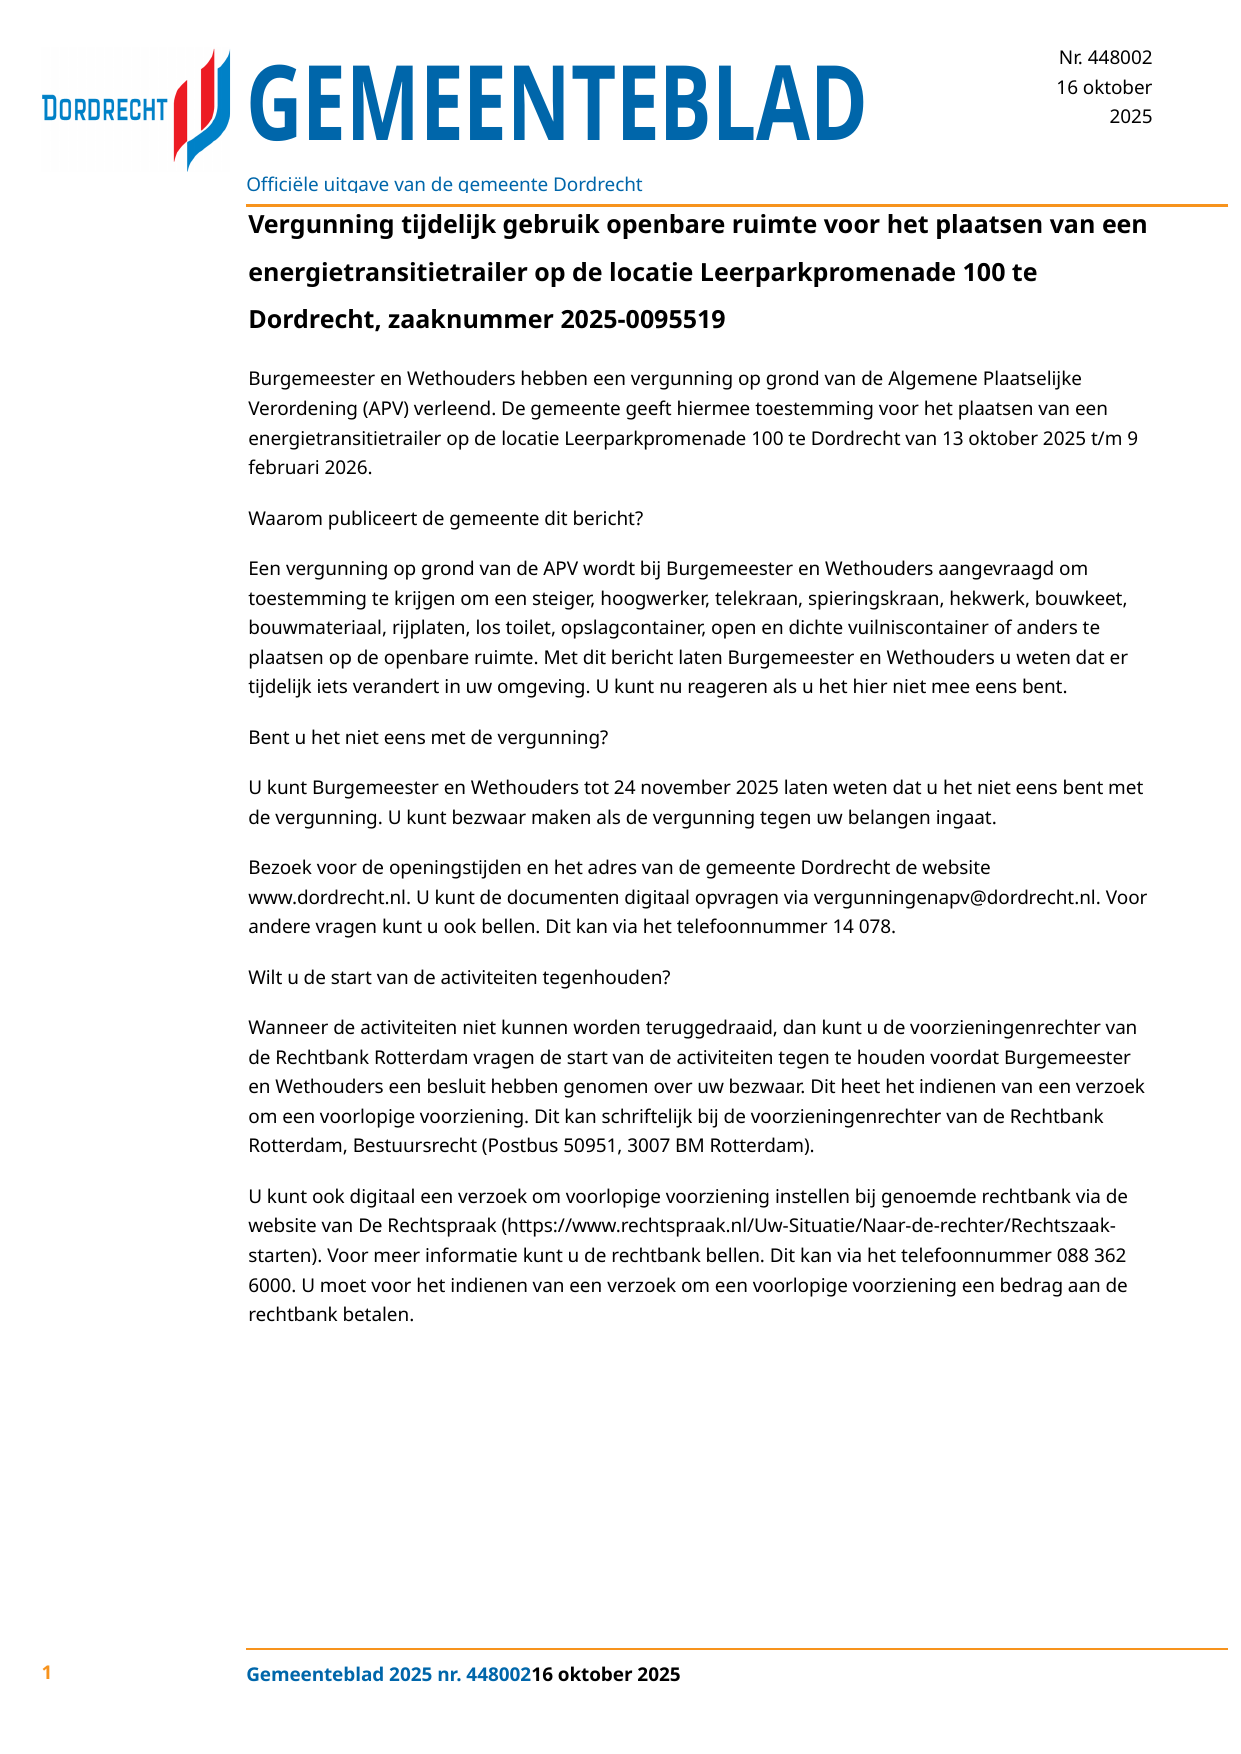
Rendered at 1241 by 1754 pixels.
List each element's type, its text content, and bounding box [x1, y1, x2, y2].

text U kunt Burgemeester en Wethouders tot 24 november 2025 laten weten dat u het niet eens bent met de vergunning. U kunt bezwaar maken als de vergunning tegen uw belangen ingaat. [248, 774, 1152, 829]
text Vergunning tijdelijk gebruik openbare ruimte voor het plaatsen van een energietransitietrailer op de locatie Leerparkpromenade 100 te Dordrecht, zaaknummer 2025-0095519 [248, 207, 1152, 336]
text Waarom publiceert de gemeente dit bericht? [248, 505, 1152, 530]
text U kunt ook digitaal een verzoek om voorlopige voorziening instellen bij genoemde rechtbank via de website van De Rechtspraak (https://www.rechtspraak.nl/Uw-Situatie/Naar-de-rechter/Rechtszaak-starten). Voor meer informatie kunt u de rechtbank bellen. Dit kan via het telefoonnummer 088 362 6000. U moet voor het indienen van een verzoek om een voorlopige voorziening een bedrag aan de rechtbank betalen. [248, 1183, 1152, 1327]
text Wanneer de activiteiten niet kunnen worden teruggedraaid, dan kunt u de voorzieningenrechter van de Rechtbank Rotterdam vragen de start van de activiteiten tegen te houden voordat Burgemeester en Wethouders een besluit hebben genomen over uw bezwaar. Dit heet het indienen van een verzoek om een voorlopige voorziening. Dit kan schriftelijk bij de voorzieningenrechter van de Rechtbank Rotterdam, Bestuursrecht (Postbus 50951, 3007 BM Rotterdam). [248, 1014, 1152, 1158]
picture [41, 47, 231, 172]
text Bent u het niet eens met de vergunning? [248, 724, 1152, 749]
text Burgemeester en Wethouders hebben een vergunning op grond van de Algemene Plaatselijke Verordening (APV) verleend. De gemeente geeft hiermee toestemming voor het plaatsen van een energietransitietrailer op de locatie Leerparkpromenade 100 te Dordrecht van 13 oktober 2025 t/m 9 februari 2026. [248, 366, 1152, 480]
text Bezoek voor de openingstijden en het adres van de gemeente Dordrecht de website www.dordrecht.nl. U kunt de documenten digitaal opvragen via vergunningenapv@dordrecht.nl. Voor andere vragen kunt u ook bellen. Dit kan via het telefoonnummer 14 078. [248, 854, 1152, 939]
text Wilt u de start van de activiteiten tegenhouden? [248, 964, 1152, 989]
text Een vergunning op grond van de APV wordt bij Burgemeester en Wethouders aangevraagd om toestemming te krijgen om een steiger, hoogwerker, telekraan, spieringskraan, hekwerk, bouwkeet, bouwmateriaal, rijplaten, los toilet, opslagcontainer, open en dichte vuilniscontainer of anders te plaatsen op de openbare ruimte. Met dit bericht laten Burgemeester en Wethouders u weten dat er tijdelijk iets verandert in uw omgeving. U kunt nu reageren als u het hier niet mee eens bent. [248, 555, 1152, 699]
